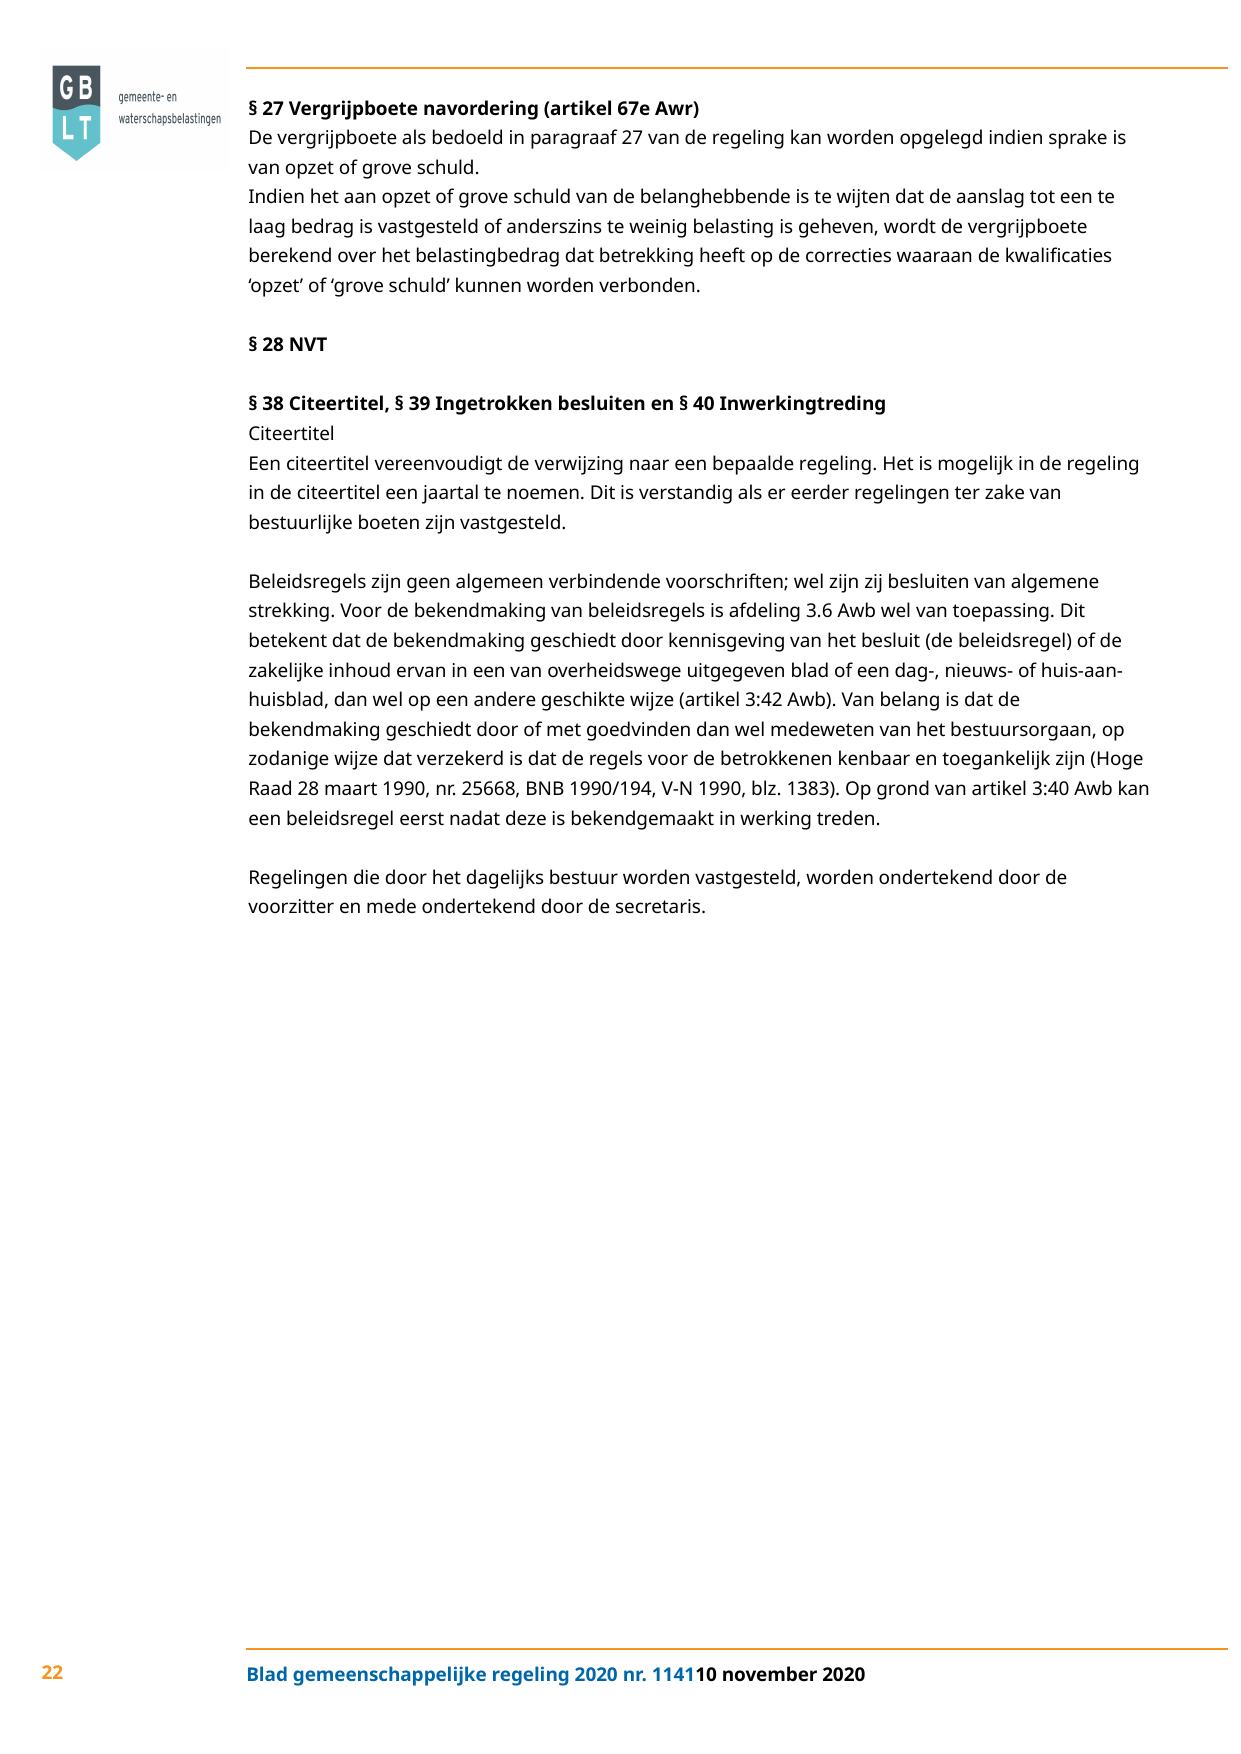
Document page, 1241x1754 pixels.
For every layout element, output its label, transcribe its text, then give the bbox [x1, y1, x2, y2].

text § 38 Citeertitel, § 39 Ingetrokken besluiten en § 40 Inwerkingtreding [248, 391, 1152, 416]
picture [41, 47, 231, 172]
text Een citeertitel vereenvoudigt de verwijzing naar een bepaalde regeling. Het is mogelijk in de regeling in de citeertitel een jaartal te noemen. Dit is verstandig als er eerder regelingen ter zake van bestuurlijke boeten zijn vastgesteld. [248, 450, 1152, 535]
text De vergrijpboete als bedoeld in paragraaf 27 van de regeling kan worden opgelegd indien sprake is van opzet of grove schuld. [248, 124, 1152, 180]
text § 28 NVT [248, 331, 1152, 357]
text Beleidsregels zijn geen algemeen verbindende voorschriften; wel zijn zij besluiten van algemene strekking. Voor de bekendmaking van beleidsregels is afdeling 3.6 Awb wel van toepassing. Dit betekent dat de bekendmaking geschiedt door kennisgeving van het besluit (de beleidsregel) of de zakelijke inhoud ervan in een van overheidswege uitgegeven blad of een dag-, nieuws- of huis-aan-huisblad, dan wel op een andere geschikte wijze (artikel 3:42 Awb). Van belang is dat de bekendmaking geschiedt door of met goedvinden dan wel medeweten van het bestuursorgaan, op zodanige wijze dat verzekerd is dat de regels voor de betrokkenen kenbaar en toegankelijk zijn (Hoge Raad 28 maart 1990, nr. 25668, BNB 1990/194, V-N 1990, blz. 1383). Op grond van artikel 3:40 Awb kan een beleidsregel eerst nadat deze is bekendgemaakt in werking treden. [248, 568, 1152, 831]
text § 27 Vergrijpboete navordering (artikel 67e Awr) [248, 95, 1152, 121]
text Regelingen die door het dagelijks bestuur worden vastgesteld, worden ondertekend door de voorzitter en mede ondertekend door de secretaris. [248, 864, 1152, 919]
text Indien het aan opzet of grove schuld van de belanghebbende is te wijten dat de aanslag tot een te laag bedrag is vastgesteld of anderszins te weinig belasting is geheven, wordt de vergrijpboete berekend over het belastingbedrag dat betrekking heeft op de correcties waaraan de kwalificaties ‘opzet’ of ‘grove schuld’ kunnen worden verbonden. [248, 183, 1152, 298]
text Citeertitel [248, 420, 1152, 446]
